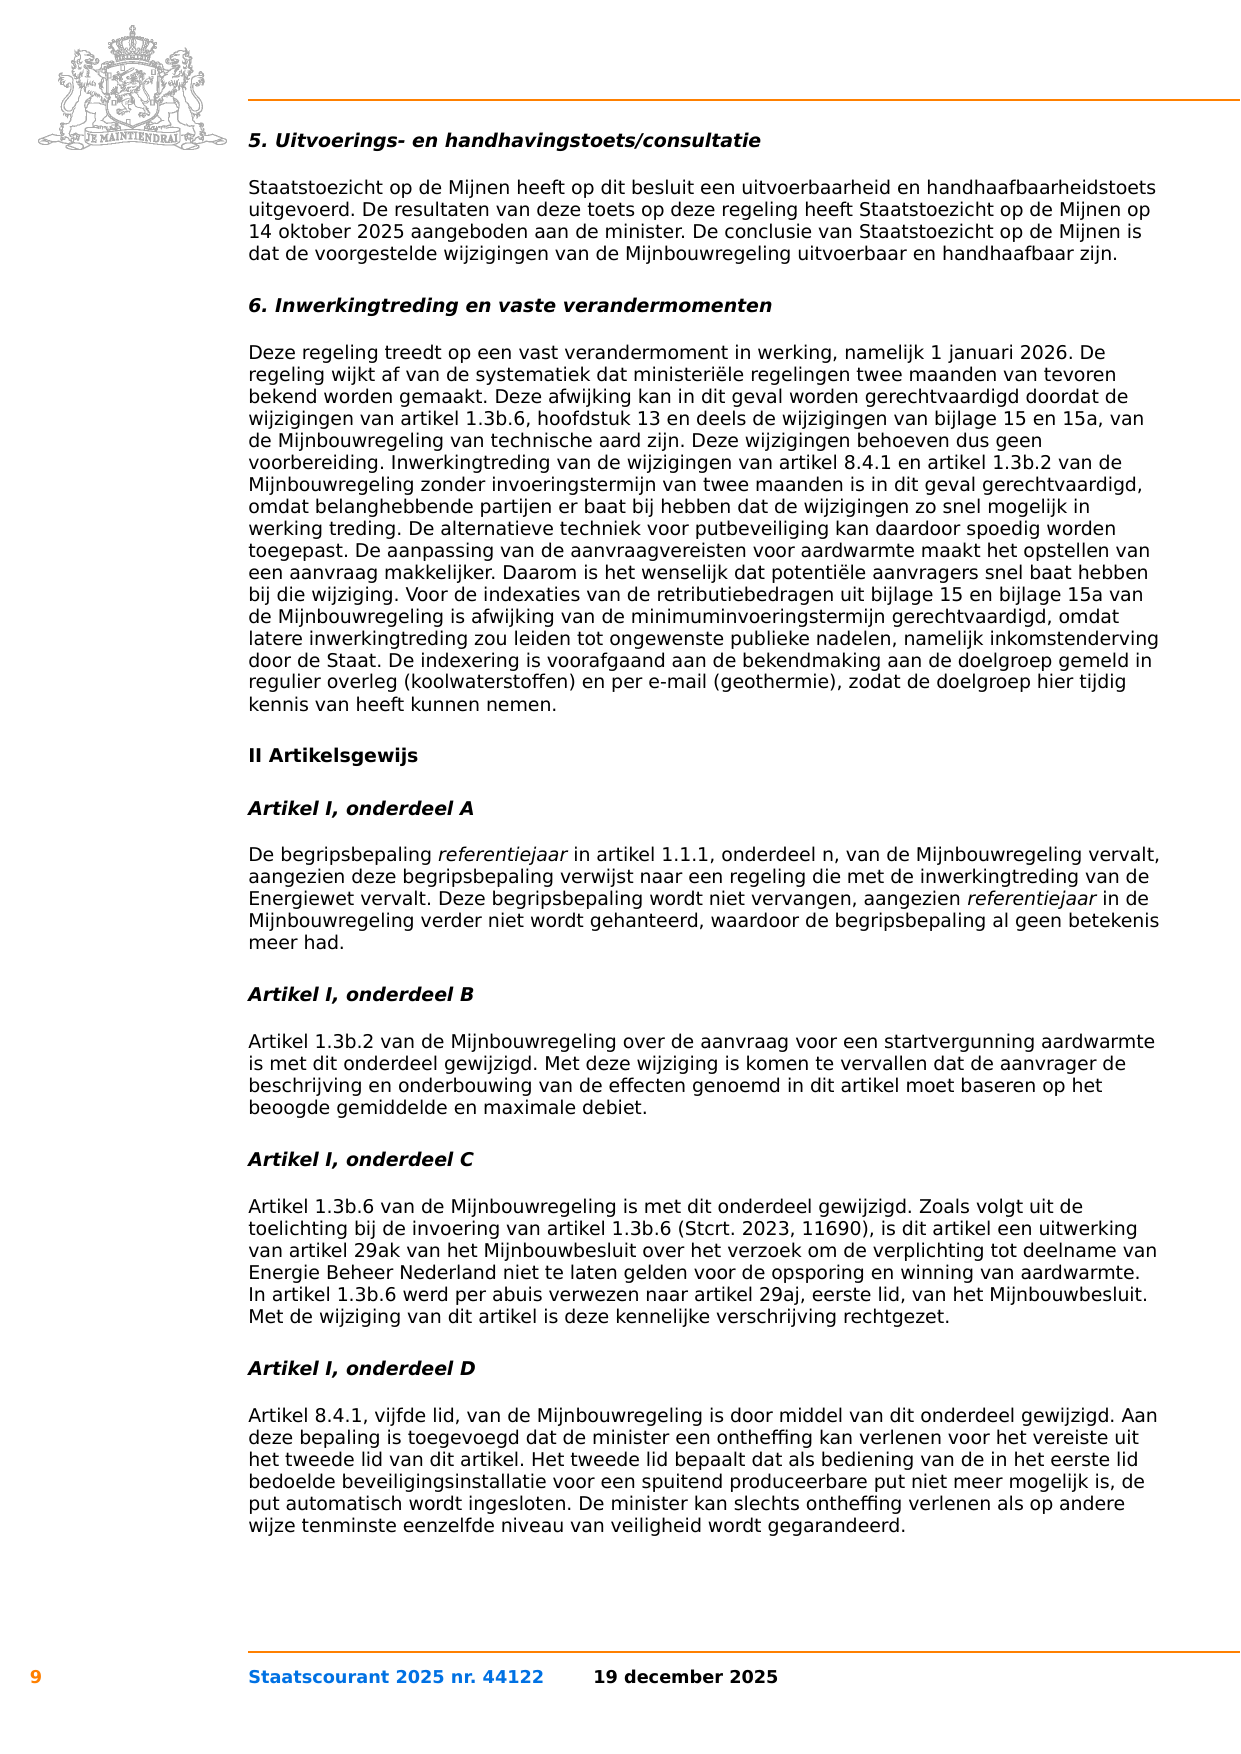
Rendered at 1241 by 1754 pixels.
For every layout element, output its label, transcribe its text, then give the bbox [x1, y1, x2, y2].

subtitle 5. Uitvoerings- en handhavingstoets/consultatie [248, 130, 1163, 152]
picture [38, 25, 227, 150]
text Deze regeling treedt op een vast verandermoment in werking, namelijk 1 januari 2026. De regeling wijkt af van de systematiek dat ministeriële regelingen twee maanden van tevoren bekend worden gemaakt. Deze afwijking kan in dit geval worden gerechtvaardigd doordat de wijzigingen van artikel 1.3b.6, hoofdstuk 13 en deels de wijzigingen van bijlage 15 en 15a, van de Mijnbouwregeling van technische aard zijn. Deze wijzigingen behoeven dus geen voorbereiding. Inwerkingtreding van de wijzigingen van artikel 8.4.1 en artikel 1.3b.2 van de Mijnbouwregeling zonder invoeringstermijn van twee maanden is in dit geval gerechtvaardigd, omdat belanghebbende partijen er baat bij hebben dat de wijzigingen zo snel mogelijk in werking treding. De alternatieve techniek voor putbeveiliging kan daardoor spoedig worden toegepast. De aanpassing van de aanvraagvereisten voor aardwarmte maakt het opstellen van een aanvraag makkelijker. Daarom is het wenselijk dat potentiële aanvragers snel baat hebben bij die wijziging. Voor de indexaties van de retributiebedragen uit bijlage 15 en bijlage 15a van de Mijnbouwregeling is afwijking van de minimuminvoeringstermijn gerechtvaardigd, omdat latere inwerkingtreding zou leiden tot ongewenste publieke nadelen, namelijk inkomstenderving door de Staat. De indexering is voorafgaand aan de bekendmaking aan de doelgroep gemeld in regulier overleg (koolwaterstoffen) en per e-mail (geothermie), zodat de doelgroep hier tijdig kennis van heeft kunnen nemen. [248, 342, 1163, 715]
subtitle II Artikelsgewijs [248, 745, 1163, 767]
text Artikel 8.4.1, vijfde lid, van de Mijnbouwregeling is door middel van dit onderdeel gewijzigd. Aan deze bepaling is toegevoegd dat de minister een ontheffing kan verlenen voor het vereiste uit het tweede lid van dit artikel. Het tweede lid bepaalt dat als bediening van de in het eerste lid bedoelde beveiligingsinstallatie voor een spuitend produceerbare put niet meer mogelijk is, de put automatisch wordt ingesloten. De minister kan slechts ontheffing verlenen als op andere wijze tenminste eenzelfde niveau van veiligheid wordt gegarandeerd. [248, 1405, 1163, 1537]
subtitle 6. Inwerkingtreding en vaste verandermomenten [248, 295, 1163, 317]
subtitle Artikel I, onderdeel C [248, 1149, 1163, 1171]
subtitle Artikel I, onderdeel D [248, 1358, 1163, 1380]
subtitle Artikel I, onderdeel A [248, 797, 1163, 819]
subtitle Artikel I, onderdeel B [248, 984, 1163, 1006]
text Artikel 1.3b.2 van de Mijnbouwregeling over de aanvraag voor een startvergunning aardwarmte is met dit onderdeel gewijzigd. Met deze wijziging is komen te vervallen dat de aanvrager de beschrijving en onderbouwing van de effecten genoemd in dit artikel moet baseren op het beoogde gemiddelde en maximale debiet. [248, 1031, 1163, 1119]
text Staatstoezicht op de Mijnen heeft op dit besluit een uitvoerbaarheid en handhaafbaarheidstoets uitgevoerd. De resultaten van deze toets op deze regeling heeft Staatstoezicht op de Mijnen op 14 oktober 2025 aangeboden aan de minister. De conclusie van Staatstoezicht op de Mijnen is dat de voorgestelde wijzigingen van de Mijnbouwregeling uitvoerbaar en handhaafbaar zijn. [248, 177, 1163, 265]
text De begripsbepaling referentiejaar in artikel 1.1.1, onderdeel n, van de Mijnbouwregeling vervalt, aangezien deze begripsbepaling verwijst naar een regeling die met de inwerkingtreding van de Energiewet vervalt. Deze begripsbepaling wordt niet vervangen, aangezien referentiejaar in de Mijnbouwregeling verder niet wordt gehanteerd, waardoor de begripsbepaling al geen betekenis meer had. [248, 844, 1163, 954]
text Artikel 1.3b.6 van de Mijnbouwregeling is met dit onderdeel gewijzigd. Zoals volgt uit de toelichting bij de invoering van artikel 1.3b.6 (Stcrt. 2023, 11690), is dit artikel een uitwerking van artikel 29ak van het Mijnbouwbesluit over het verzoek om de verplichting tot deelname van Energie Beheer Nederland niet te laten gelden voor de opsporing en winning van aardwarmte. In artikel 1.3b.6 werd per abuis verwezen naar artikel 29aj, eerste lid, van het Mijnbouwbesluit. Met de wijziging van dit artikel is deze kennelijke verschrijving rechtgezet. [248, 1196, 1163, 1328]
